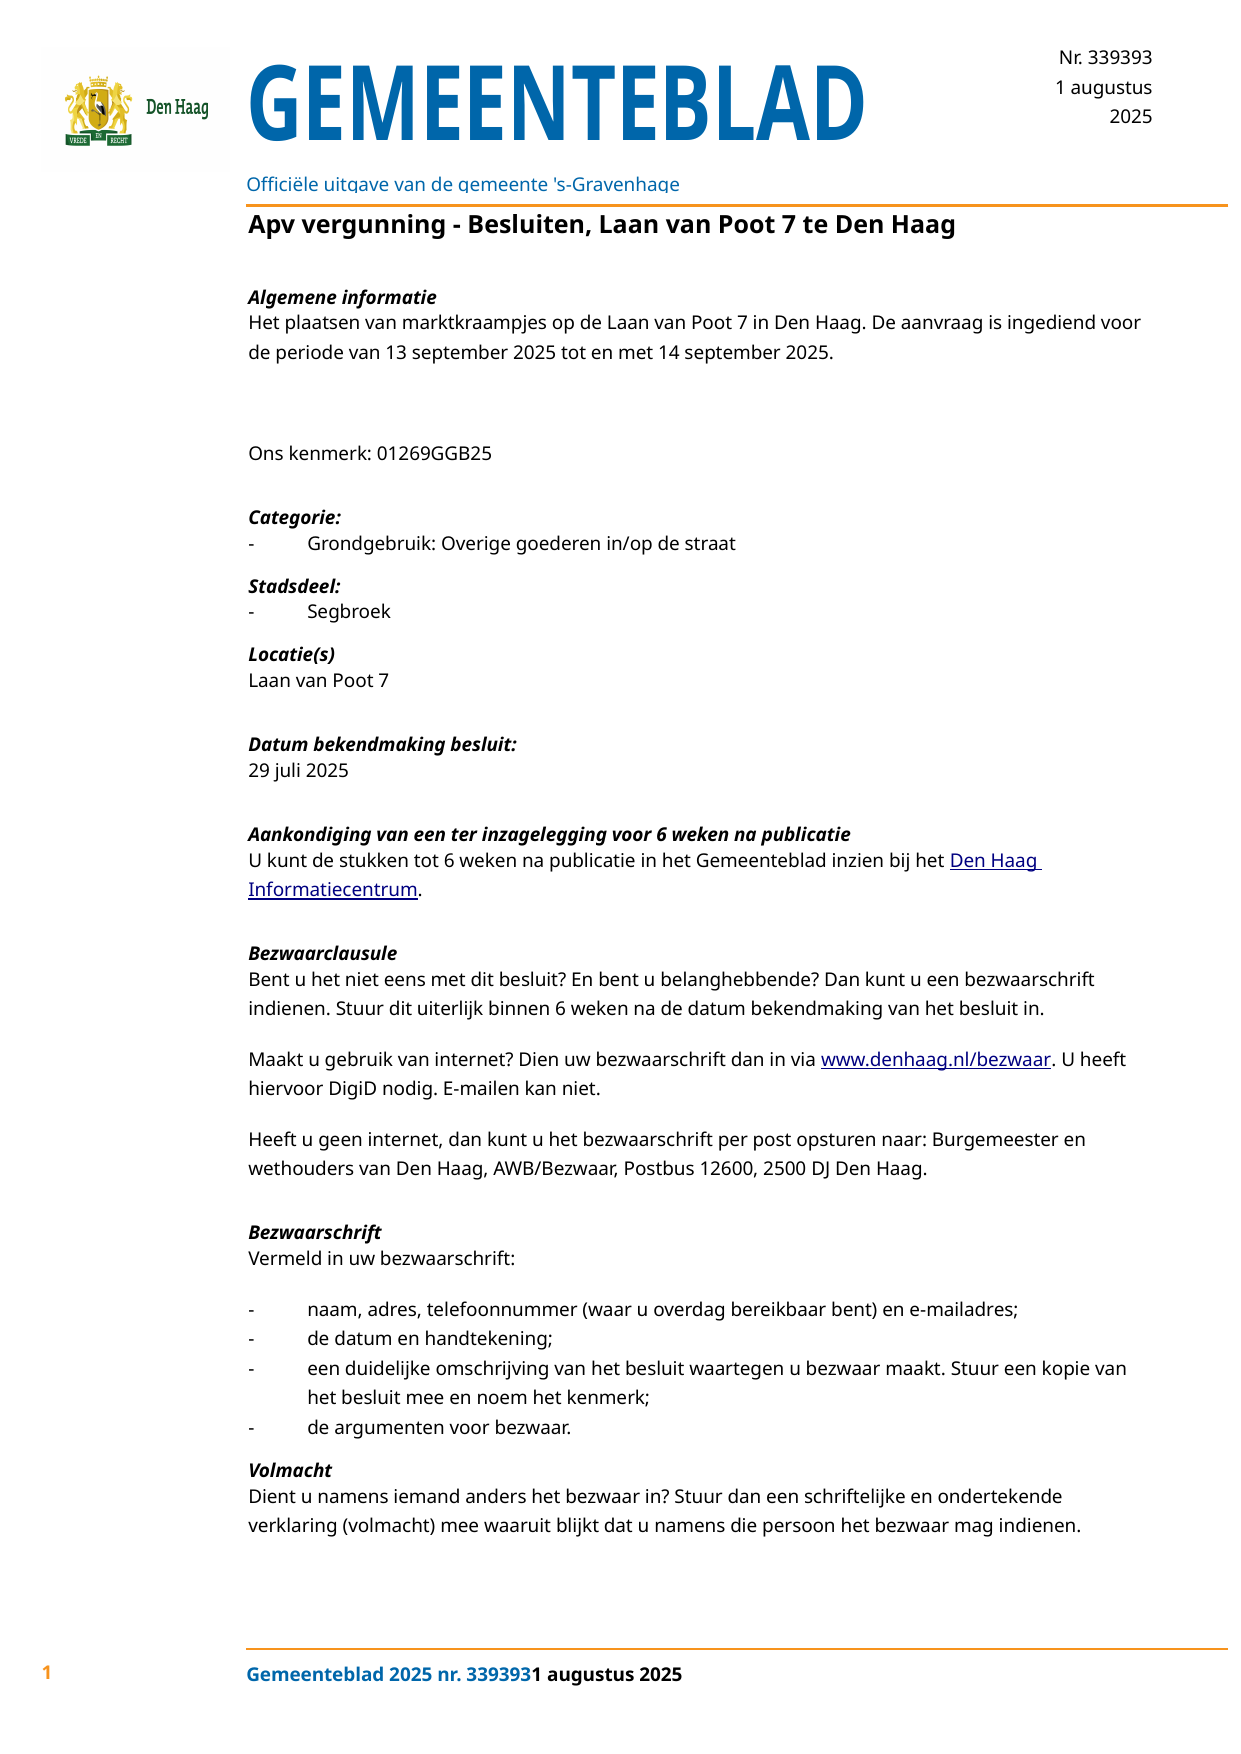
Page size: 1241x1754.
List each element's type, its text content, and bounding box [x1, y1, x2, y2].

text Volmacht [248, 1457, 1152, 1483]
text Laan van Poot 7 [248, 667, 1152, 693]
text 29 juli 2025 [248, 757, 1152, 783]
text Vermeld in uw bezwaarschrift: [248, 1245, 1152, 1271]
text Ons kenmerk: 01269GGB25 [248, 440, 1152, 466]
text Het plaatsen van marktkraampjes op de Laan van Poot 7 in Den Haag. De aanvraag is ingediend voor de periode van 13 september 2025 tot en met 14 september 2025. [248, 309, 1152, 365]
text Datum bekendmaking besluit: [248, 731, 1152, 757]
text U kunt de stukken tot 6 weken na publicatie in het Gemeenteblad inzien bij het Den Haag Informatiecentrum. [248, 847, 1152, 902]
text Categorie: [248, 504, 1152, 530]
text Locatie(s) [248, 642, 1152, 667]
list Grondgebruik: Overige goederen in/op de straat [248, 530, 1152, 555]
picture [41, 47, 231, 172]
text Algemene informatie [248, 284, 1152, 309]
text Heeft u geen internet, dan kunt u het bezwaarschrift per post opsturen naar: Burgemeester en wethouders van Den Haag, AWB/Bezwaar, Postbus 12600, 2500 DJ Den Haag. [248, 1126, 1152, 1181]
text Dient u namens iemand anders het bezwaar in? Stuur dan een schriftelijke en ondertekende verklaring (volmacht) mee waaruit blijkt dat u namens die persoon het bezwaar mag indienen. [248, 1483, 1152, 1538]
list de datum en handtekening; [248, 1325, 1152, 1351]
text Bezwaarclausule [248, 940, 1152, 966]
list naam, adres, telefoonnummer (waar u overdag bereikbaar bent) en e-mailadres; [248, 1296, 1152, 1321]
text Maakt u gebruik van internet? Dien uw bezwaarschrift dan in via www.denhaag.nl/bezwaar. U heeft hiervoor DigiD nodig. E-mailen kan niet. [248, 1046, 1152, 1101]
text Stadsdeel: [248, 573, 1152, 598]
list Segbroek [248, 598, 1152, 624]
text Aankondiging van een ter inzagelegging voor 6 weken na publicatie [248, 821, 1152, 847]
list een duidelijke omschrijving van het besluit waartegen u bezwaar maakt. Stuur een kopie van het besluit mee en noem het kenmerk; [248, 1355, 1152, 1410]
text Bent u het niet eens met dit besluit? En bent u belanghebbende? Dan kunt u een bezwaarschrift indienen. Stuur dit uiterlijk binnen 6 weken na de datum bekendmaking van het besluit in. [248, 966, 1152, 1021]
text Apv vergunning - Besluiten, Laan van Poot 7 te Den Haag [248, 207, 1152, 241]
text Bezwaarschrift [248, 1219, 1152, 1245]
list de argumenten voor bezwaar. [248, 1414, 1152, 1440]
